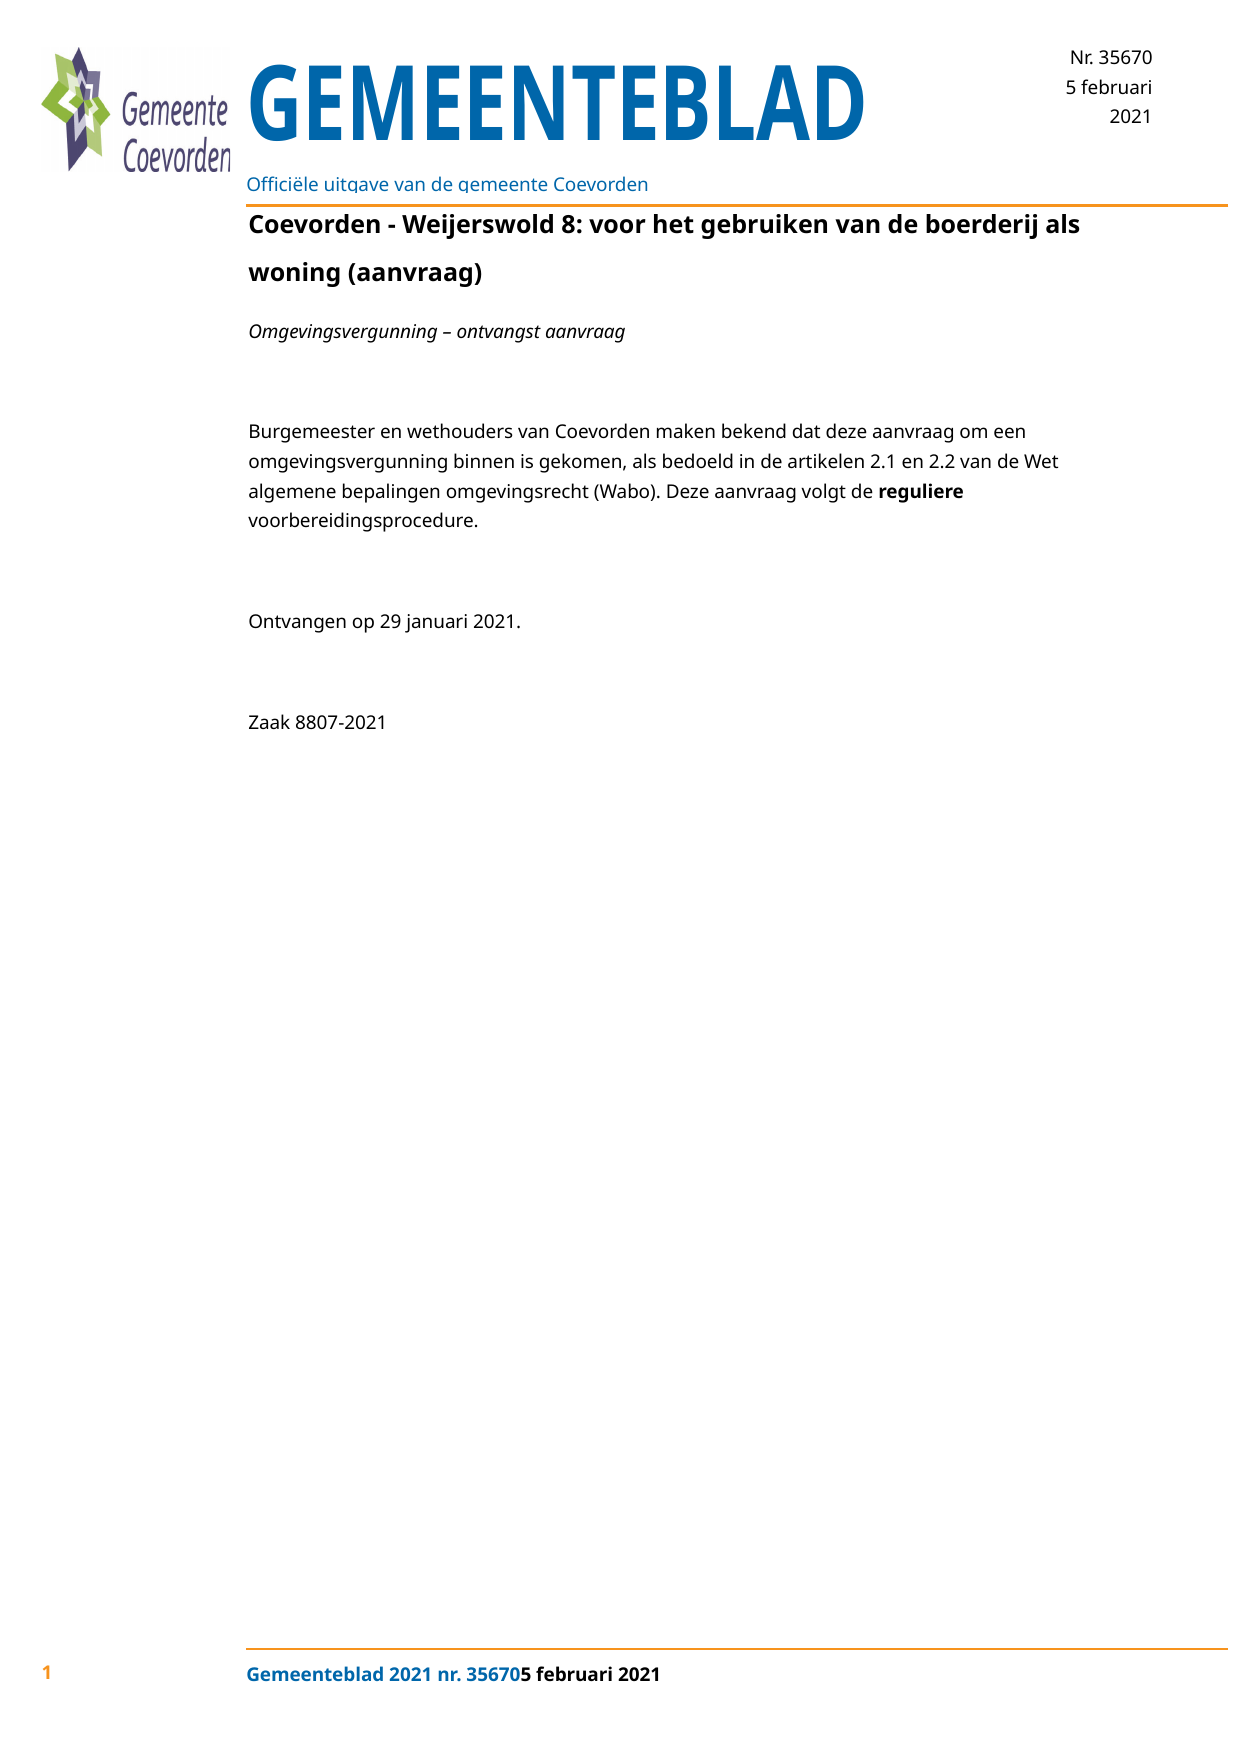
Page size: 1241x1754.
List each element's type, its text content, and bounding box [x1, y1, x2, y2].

text Burgemeester en wethouders van Coevorden maken bekend dat deze aanvraag om een omgevingsvergunning binnen is gekomen, als bedoeld in de artikelen 2.1 en 2.2 van de Wet algemene bepalingen omgevingsrecht (Wabo). Deze aanvraag volgt de reguliere voorbereidingsprocedure. [248, 419, 1152, 533]
text Ontvangen op 29 januari 2021. [248, 608, 1152, 634]
picture [41, 47, 231, 172]
text Coevorden - Weijerswold 8: voor het gebruiken van de boerderij als woning (aanvraag) [248, 207, 1152, 288]
text Omgevingsvergunning – ontvangst aanvraag [248, 318, 1152, 344]
text Zaak 8807-2021 [248, 709, 1152, 735]
